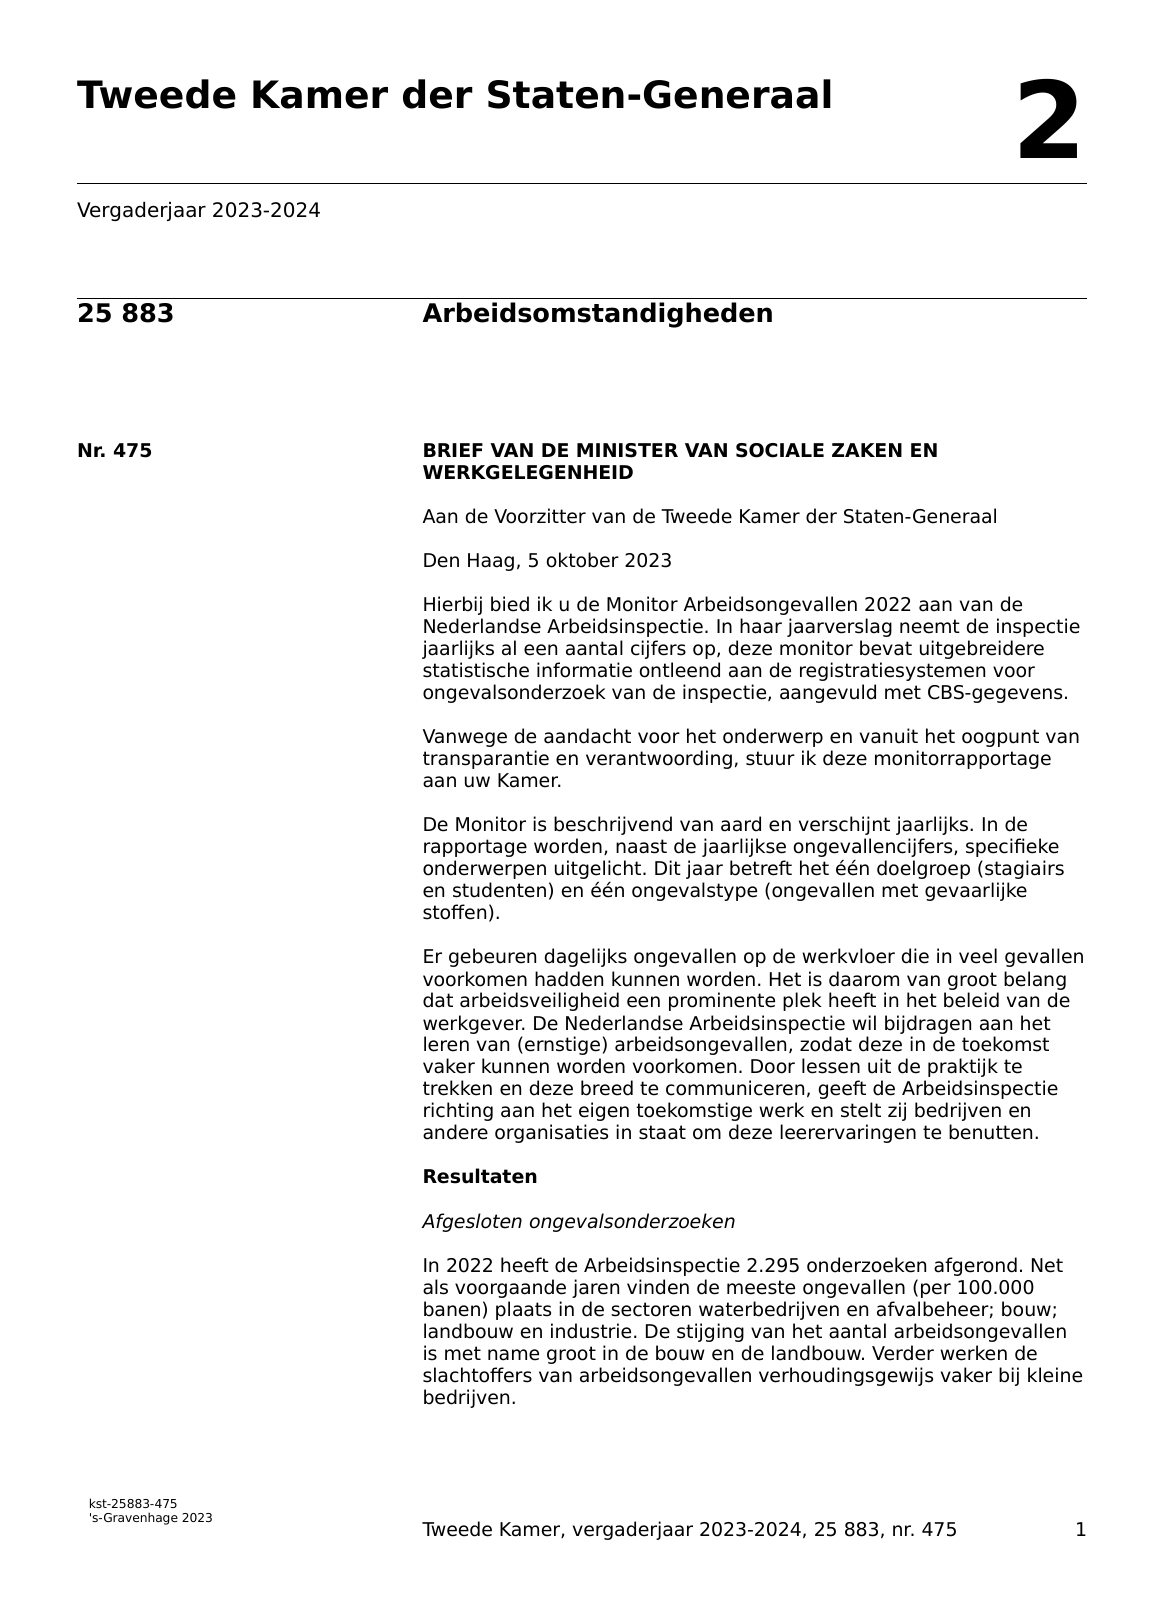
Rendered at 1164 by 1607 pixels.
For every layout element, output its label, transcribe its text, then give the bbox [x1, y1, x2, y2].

text Den Haag, 5 oktober 2023 [422, 550, 1087, 572]
table_header 2 [886, 59, 1087, 183]
table_header Tweede Kamer der Staten-Generaal [77, 59, 886, 183]
table_cell Vergaderjaar 2023-2024 [77, 184, 1087, 298]
subtitle Afgesloten ongevalsonderzoeken [422, 1211, 1087, 1233]
subtitle Resultaten [422, 1166, 1087, 1188]
text De Monitor is beschrijvend van aard en verschijnt jaarlijks. In de rapportage worden, naast de jaarlijkse ongevallencijfers, specifieke onderwerpen uitgelicht. Dit jaar betreft het één doelgroep (stagiairs en studenten) en één ongevalstype (ongevallen met gevaarlijke stoffen). [422, 814, 1087, 924]
text kst-25883-475 [88, 1497, 323, 1511]
text Aan de Voorzitter van de Tweede Kamer der Staten-Generaal [422, 506, 1087, 528]
text 's-Gravenhage 2023 [88, 1511, 323, 1525]
text Hierbij bied ik u de Monitor Arbeidsongevallen 2022 aan van de Nederlandse Arbeidsinspectie. In haar jaarverslag neemt de inspectie jaarlijks al een aantal cijfers op, deze monitor bevat uitgebreidere statistische informatie ontleend aan de registratiesystemen voor ongevalsonderzoek van de inspectie, aangevuld met CBS-gegevens. [422, 594, 1087, 704]
text Vanwege de aandacht voor het onderwerp en vanuit het oogpunt van transparantie en verantwoording, stuur ik deze monitorrapportage aan uw Kamer. [422, 726, 1087, 792]
subtitle 25 883 Arbeidsomstandigheden [77, 299, 1087, 329]
text Er gebeuren dagelijks ongevallen op de werkvloer die in veel gevallen voorkomen hadden kunnen worden. Het is daarom van groot belang dat arbeidsveiligheid een prominente plek heeft in het beleid van de werkgever. De Nederlandse Arbeidsinspectie wil bijdragen aan het leren van (ernstige) arbeidsongevallen, zodat deze in de toekomst vaker kunnen worden voorkomen. Door lessen uit de praktijk te trekken en deze breed te communiceren, geeft de Arbeidsinspectie richting aan het eigen toekomstige werk en stelt zij bedrijven en andere organisaties in staat om deze leerervaringen te benutten. [422, 946, 1087, 1144]
subtitle Nr. 475 BRIEF VAN DE MINISTER VAN SOCIALE ZAKEN EN WERKGELEGENHEID [77, 440, 1087, 484]
text In 2022 heeft de Arbeidsinspectie 2.295 onderzoeken afgerond. Net als voorgaande jaren vinden de meeste ongevallen (per 100.000 banen) plaats in de sectoren waterbedrijven en afvalbeheer; bouw; landbouw en industrie. De stijging van het aantal arbeidsongevallen is met name groot in de bouw en de landbouw. Verder werken de slachtoffers van arbeidsongevallen verhoudingsgewijs vaker bij kleine bedrijven. [422, 1255, 1087, 1409]
